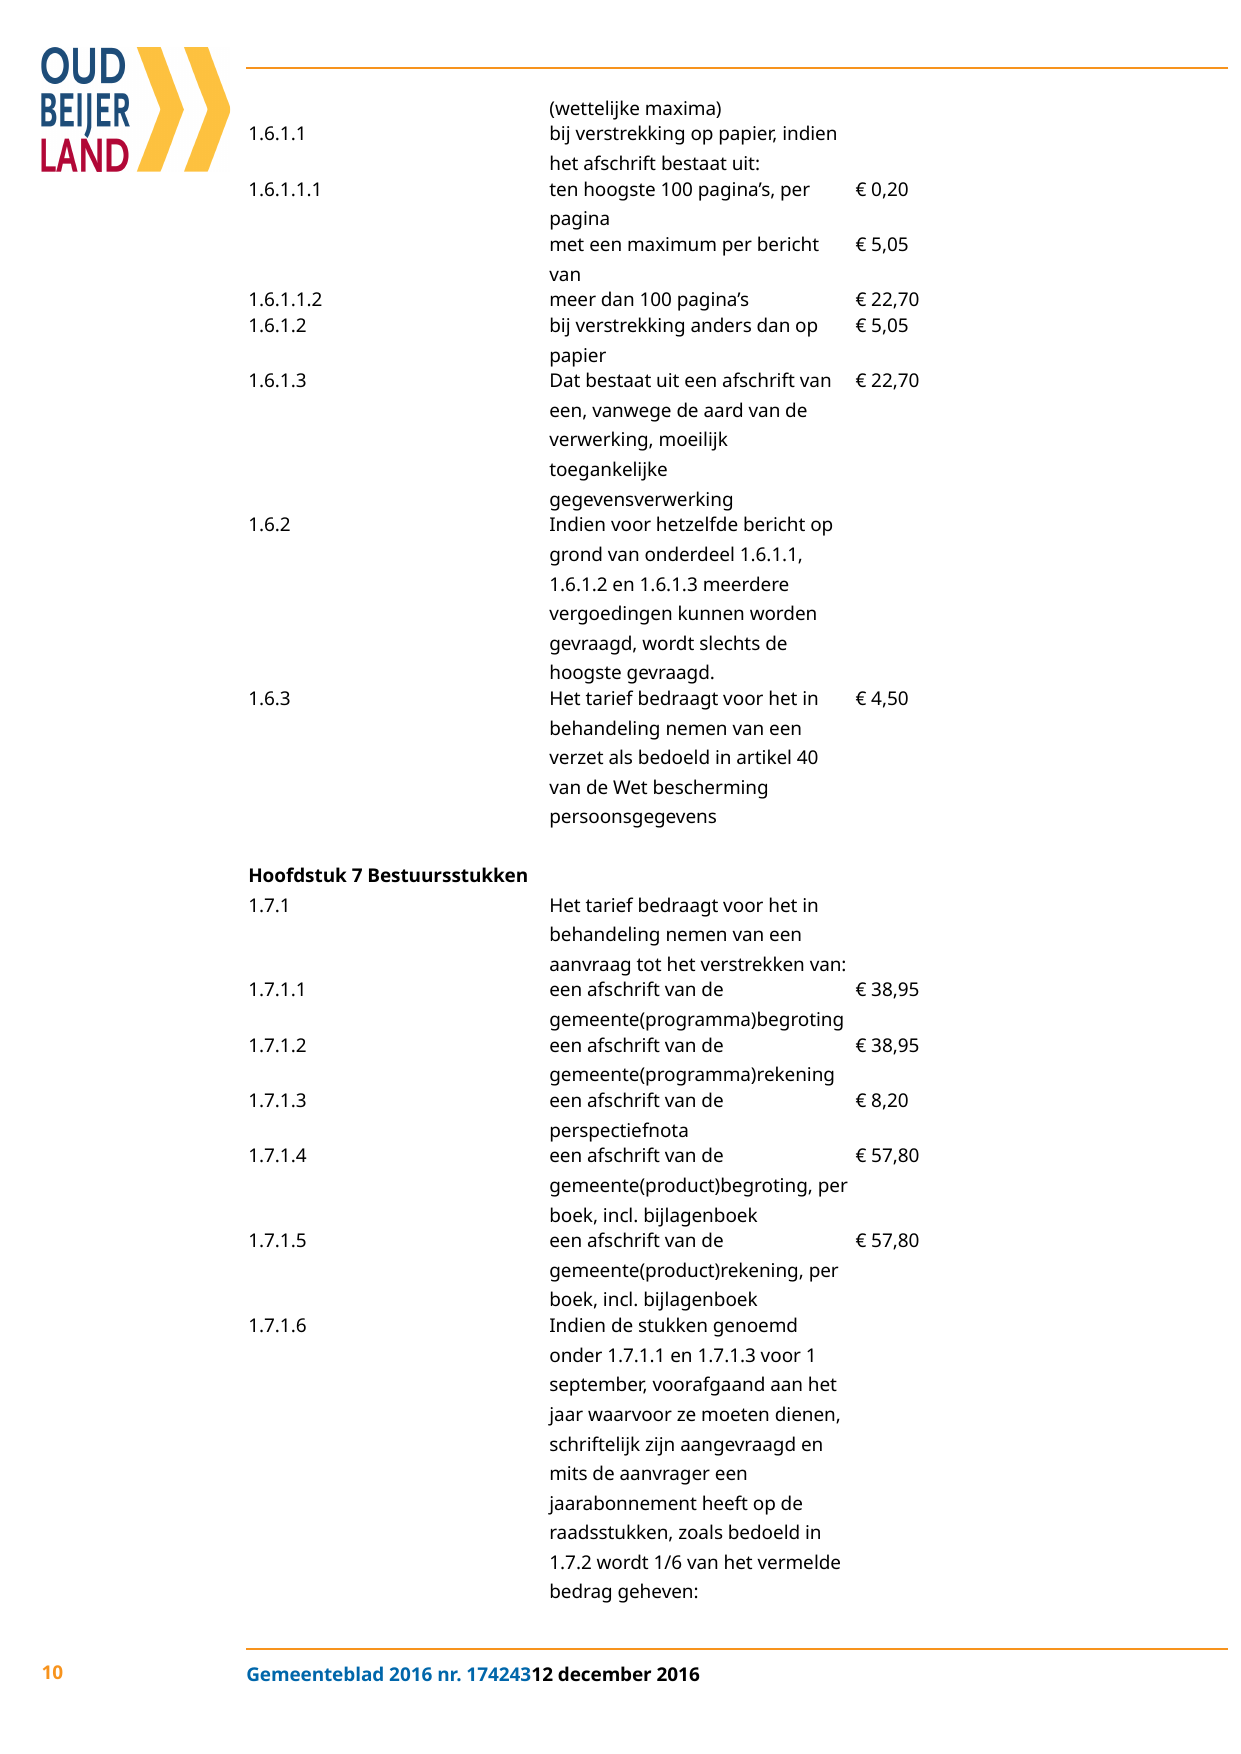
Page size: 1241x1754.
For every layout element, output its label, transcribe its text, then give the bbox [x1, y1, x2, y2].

table_cell Indien voor hetzelfde bericht op grond van onderdeel 1.6.1.1, 1.6.1.2 en 1.6.1.3 meerdere vergoedingen kunnen worden gevraagd, wordt slechts de hoogste gevraagd. [549, 512, 850, 685]
table_cell een afschrift van de perspectiefnota [549, 1087, 850, 1143]
table_header Het tarief bedraagt voor het in behandeling nemen van een aanvraag tot het verstrekken van: [549, 892, 850, 977]
picture [41, 47, 231, 172]
table_cell bij verstrekking op papier, indien het afschrift bestaat uit: [549, 121, 850, 176]
table_cell € 38,95 [850, 977, 1152, 1032]
table_cell een afschrift van de gemeente(programma)begroting [549, 977, 850, 1032]
table_cell € 57,80 [850, 1228, 1152, 1312]
table_cell 1.6.1.1 [248, 121, 549, 176]
table_cell 1.7.1.4 [248, 1143, 549, 1227]
table_cell 1.7.1.5 [248, 1228, 549, 1312]
table_header (wettelijke maxima) [549, 95, 850, 121]
table_cell € 22,70 [850, 368, 1152, 512]
table_cell bij verstrekking anders dan op papier [549, 312, 850, 367]
table_cell 1.6.3 [248, 685, 549, 829]
table_header [248, 95, 549, 121]
table_cell € 5,05 [850, 312, 1152, 367]
text Hoofdstuk 7 Bestuursstukken [248, 862, 1152, 888]
table_cell € 4,50 [850, 685, 1152, 829]
table_cell [850, 512, 1152, 685]
table_cell € 5,05 [850, 231, 1152, 286]
table_cell [248, 231, 549, 286]
table_cell 1.6.2 [248, 512, 549, 685]
table_cell € 8,20 [850, 1087, 1152, 1143]
table_cell 1.7.1.6 [248, 1313, 549, 1604]
table_cell 1.6.1.2 [248, 312, 549, 367]
table_header [850, 95, 1152, 121]
table_cell Dat bestaat uit een afschrift van een, vanwege de aard van de verwerking, moeilijk toegankelijke gegevensverwerking [549, 368, 850, 512]
table_cell Indien de stukken genoemd onder 1.7.1.1 en 1.7.1.3 voor 1 september, voorafgaand aan het jaar waarvoor ze moeten dienen, schriftelijk zijn aangevraagd en mits de aanvrager een jaarabonnement heeft op de raadsstukken, zoals bedoeld in 1.7.2 wordt 1/6 van het vermelde bedrag geheven: [549, 1313, 850, 1604]
table_cell € 38,95 [850, 1032, 1152, 1087]
table_cell 1.6.1.1.1 [248, 176, 549, 231]
table_cell een afschrift van de gemeente(product)begroting, per boek, incl. bijlagenboek [549, 1143, 850, 1227]
table_cell 1.7.1.1 [248, 977, 549, 1032]
table_cell 1.7.1.2 [248, 1032, 549, 1087]
table_cell Het tarief bedraagt voor het in behandeling nemen van een verzet als bedoeld in artikel 40 van de Wet bescherming persoonsgegevens [549, 685, 850, 829]
table_cell € 22,70 [850, 286, 1152, 312]
table_cell een afschrift van de gemeente(product)rekening, per boek, incl. bijlagenboek [549, 1228, 850, 1312]
table_cell [850, 121, 1152, 176]
table_cell € 0,20 [850, 176, 1152, 231]
table_header [850, 892, 1152, 977]
table_cell met een maximum per bericht van [549, 231, 850, 286]
table_cell meer dan 100 pagina’s [549, 286, 850, 312]
table_cell 1.7.1.3 [248, 1087, 549, 1143]
table_cell € 57,80 [850, 1143, 1152, 1227]
table_cell ten hoogste 100 pagina’s, per pagina [549, 176, 850, 231]
table_header 1.7.1 [248, 892, 549, 977]
table_cell 1.6.1.3 [248, 368, 549, 512]
table_cell 1.6.1.1.2 [248, 286, 549, 312]
table_cell [850, 1313, 1152, 1604]
table_cell een afschrift van de gemeente(programma)rekening [549, 1032, 850, 1087]
